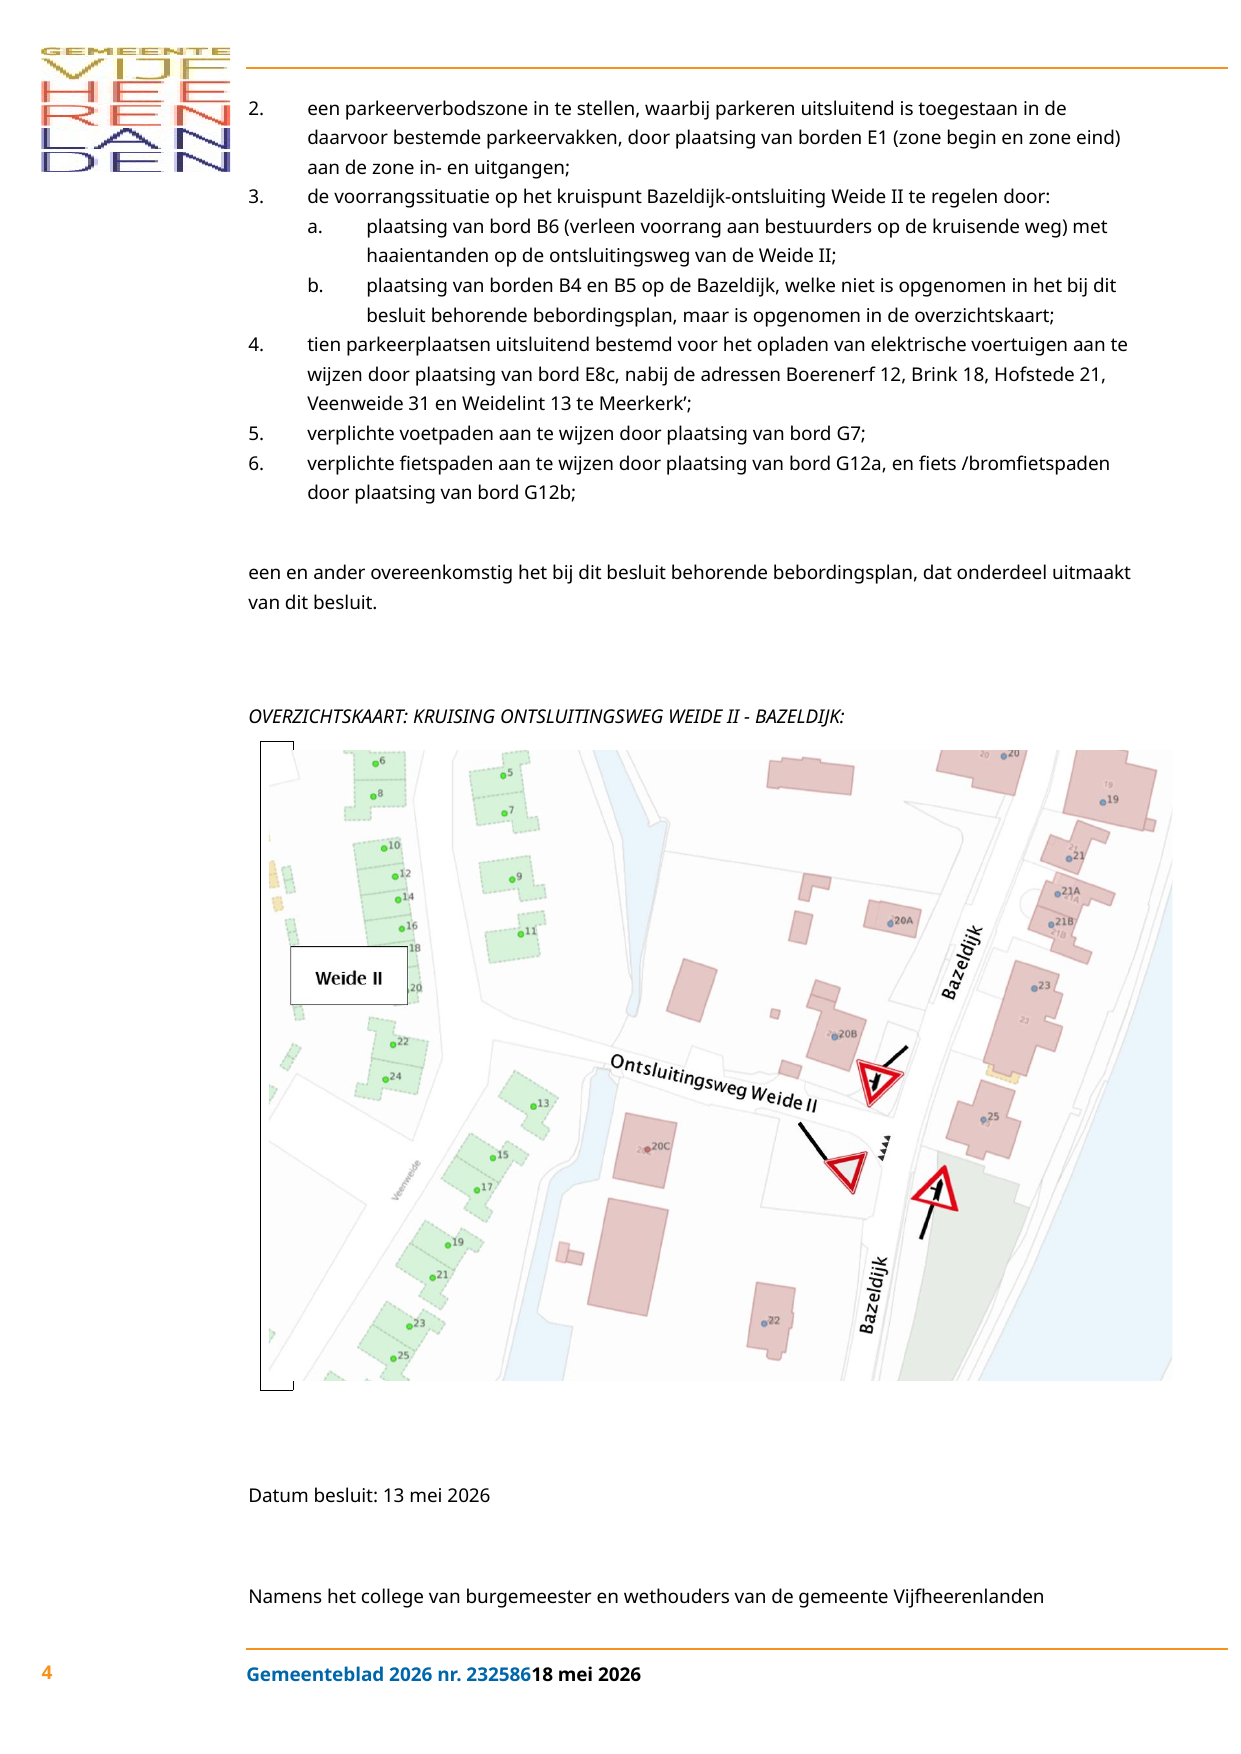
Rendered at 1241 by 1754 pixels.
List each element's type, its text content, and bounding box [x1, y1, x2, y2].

list plaatsing van bord B6 (verleen voorrang aan bestuurders op de kruisende weg) met haaientanden op de ontsluitingsweg van de Weide II; [307, 213, 1152, 268]
text een en ander overeenkomstig het bij dit besluit behorende bebordingsplan, dat onderdeel uitmaakt van dit besluit. [248, 559, 1152, 615]
text OVERZICHTSKAART: KRUISING ONTSLUITINGSWEG WEIDE II - BAZELDIJK: [248, 703, 1152, 729]
list verplichte voetpaden aan te wijzen door plaatsing van bord G7; [248, 420, 1152, 446]
list plaatsing van borden B4 en B5 op de Bazeldijk, welke niet is opgenomen in het bij dit besluit behorende bebordingsplan, maar is opgenomen in de overzichtskaart; [307, 272, 1152, 328]
list een parkeerverbodszone in te stellen, waarbij parkeren uitsluitend is toegestaan in de daarvoor bestemde parkeervakken, door plaatsing van borden E1 (zone begin en zone eind) aan de zone in- en uitgangen; [248, 95, 1152, 180]
text Datum besluit: 13 mei 2026 [248, 1482, 1152, 1508]
picture [268, 750, 1173, 1381]
text Namens het college van burgemeester en wethouders van de gemeente Vijfheerenlanden [248, 1583, 1152, 1609]
list verplichte fietspaden aan te wijzen door plaatsing van bord G12a, en fiets /bromfietspaden door plaatsing van bord G12b; [248, 450, 1152, 505]
list tien parkeerplaatsen uitsluitend bestemd voor het opladen van elektrische voertuigen aan te wijzen door plaatsing van bord E8c, nabij de adressen Boerenerf 12, Brink 18, Hofstede 21, Veenweide 31 en Weidelint 13 te Meerkerk’; [248, 331, 1152, 416]
picture [41, 47, 231, 172]
list de voorrangssituatie op het kruispunt Bazeldijk-ontsluiting Weide II te regelen door: [248, 183, 1152, 209]
